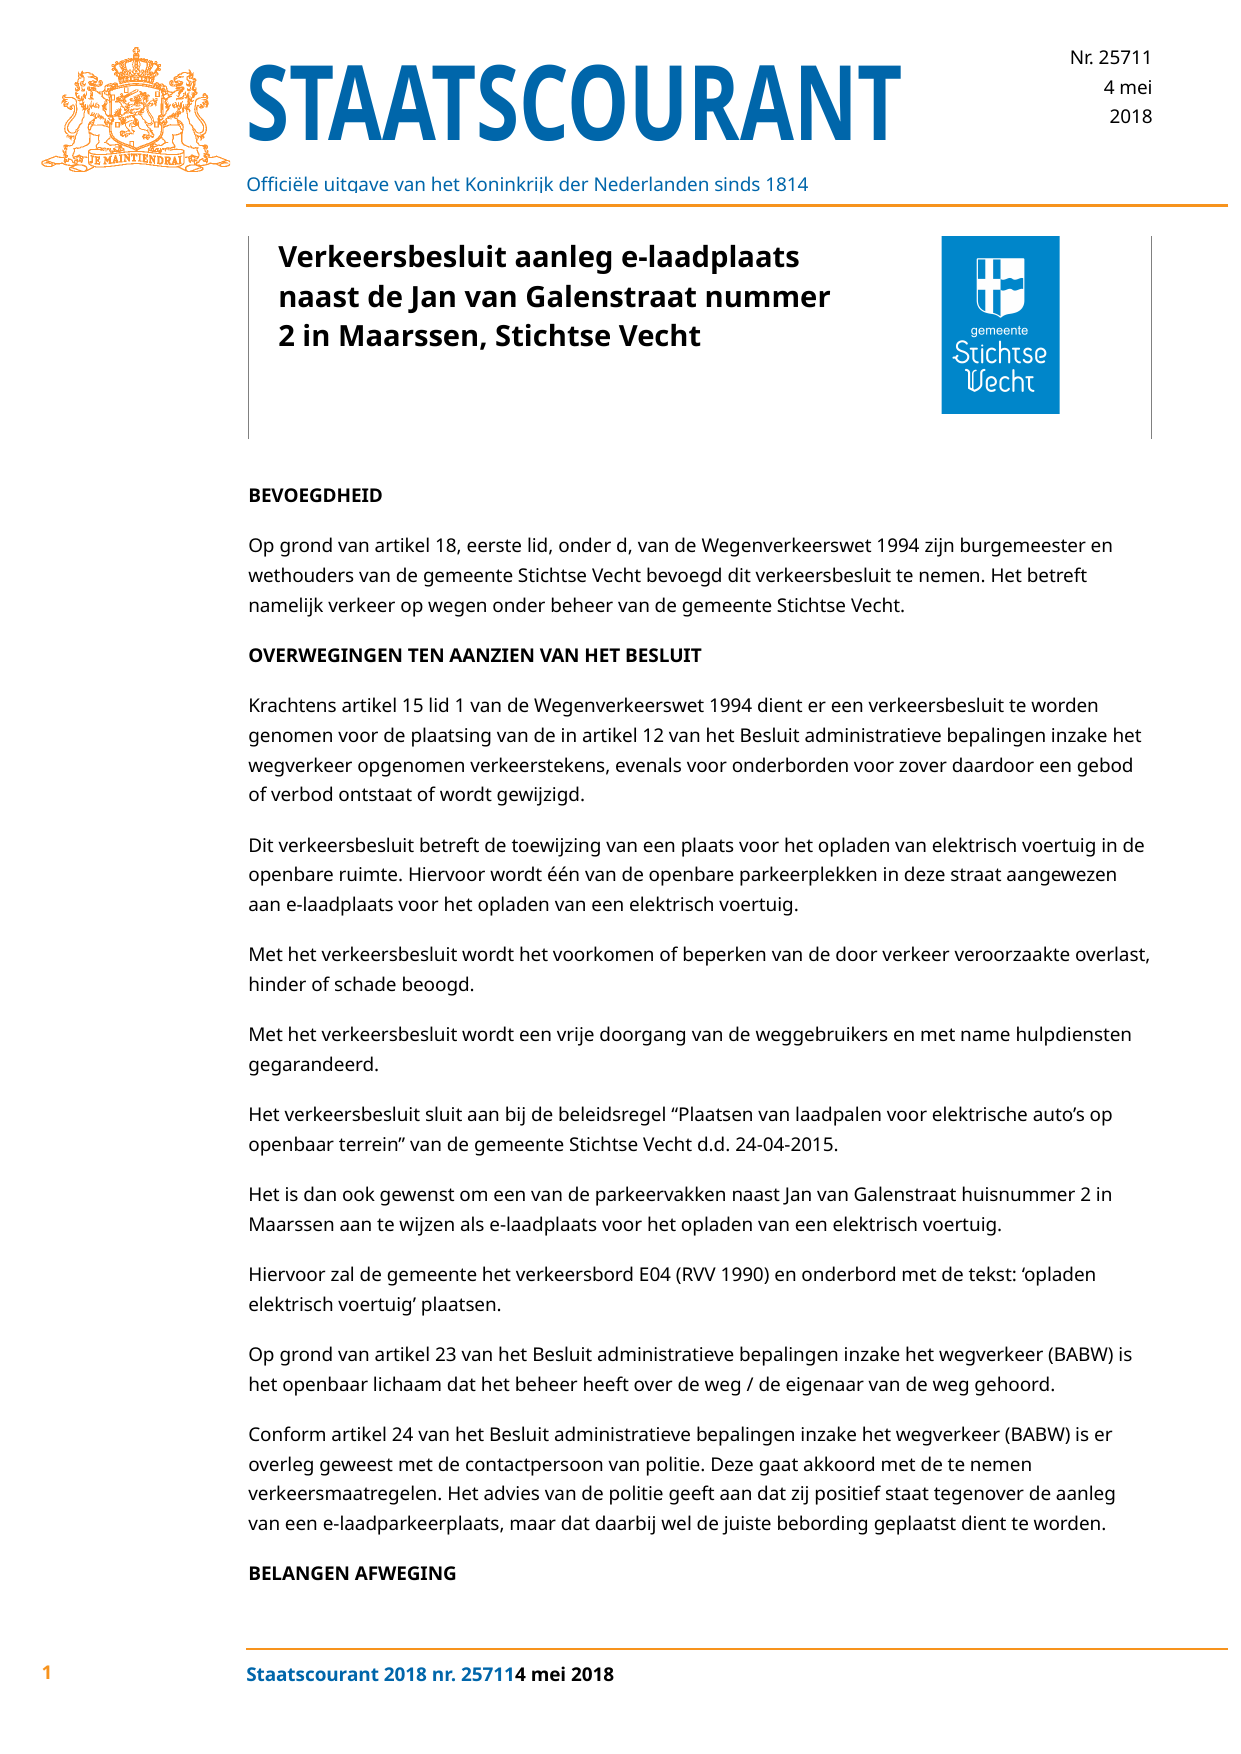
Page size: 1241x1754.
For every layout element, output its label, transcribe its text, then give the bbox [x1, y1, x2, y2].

text BEVOEGDHEID [248, 482, 1152, 508]
picture [1000, 289, 1024, 317]
picture [971, 348, 977, 359]
table_header Verkeersbesluit aanleg e-laadplaats naast de Jan van Galenstraat nummer 2 in Maarssen, Stichtse Vecht [249, 236, 850, 439]
text Met het verkeersbesluit wordt een vrije doorgang van de weggebruikers en met name hulpdiensten gegarandeerd. [248, 1021, 1152, 1077]
text Hiervoor zal de gemeente het verkeersbord E04 (RVV 1990) en onderbord met de tekst: ‘opladen elektrisch voertuig’ plaatsen. [248, 1261, 1152, 1317]
picture [41, 47, 231, 172]
table_header [850, 414, 1151, 439]
picture [1013, 370, 1020, 391]
picture [1013, 348, 1019, 359]
text Op grond van artikel 23 van het Besluit administratieve bepalingen inzake het wegverkeer (BABW) is het openbaar lichaam dat het beheer heeft over de weg / de eigenaar van de weg gehoord. [248, 1341, 1152, 1397]
picture [1001, 259, 1024, 279]
text Op grond van artikel 18, eerste lid, onder d, van de Wegenverkeerswet 1994 zijn burgemeester en wethouders van de gemeente Stichtse Vecht bevoegd dit verkeersbesluit te nemen. Het betreft namelijk verkeer op wegen onder beheer van de gemeente Stichtse Vecht. [248, 533, 1152, 618]
text Met het verkeersbesluit wordt het voorkomen of beperken van de door verkeer veroorzaakte overlast, hinder of schade beoogd. [248, 941, 1152, 997]
text Het verkeersbesluit sluit aan bij de beleidsregel “Plaatsen van laadpalen voor elektrische auto’s op openbaar terrein” van de gemeente Stichtse Vecht d.d. 24-04-2015. [248, 1101, 1152, 1157]
text BELANGEN AFWEGING [248, 1561, 1152, 1586]
text Dit verkeersbesluit betreft de toewijzing van een plaats voor het opladen van elektrisch voertuig in de openbare ruimte. Hiervoor wordt één van de openbare parkeerplekken in deze straat aangewezen aan e-laadplaats voor het opladen van een elektrisch voertuig. [248, 832, 1152, 917]
text Het is dan ook gewenst om een van de parkeervakken naast Jan van Galenstraat huisnummer 2 in Maarssen aan te wijzen als e-laadplaats voor het opladen van een elektrisch voertuig. [248, 1181, 1152, 1237]
picture [977, 259, 1000, 313]
table_header [850, 236, 941, 413]
text Krachtens artikel 15 lid 1 van de Wegenverkeerswet 1994 dient er een verkeersbesluit te worden genomen voor de plaatsing van de in artikel 12 van het Besluit administratieve bepalingen inzake het wegverkeer opgenomen verkeerstekens, evenals voor onderborden voor zover daardoor een gebod of verbod ontstaat of wordt gewijzigd. [248, 693, 1152, 807]
table_header [1060, 236, 1151, 413]
text OVERWEGINGEN TEN AANZIEN VAN HET BESLUIT [248, 642, 1152, 668]
picture [1027, 377, 1032, 389]
text Conform artikel 24 van het Besluit administratieve bepalingen inzake het wegverkeer (BABW) is er overleg geweest met de contactpersoon van politie. Deze gaat akkoord met de te nemen verkeersmaatregelen. Het advies van de politie geeft aan dat zij positief staat tegenover de aanleg van een e-laadparkeerplaats, maar dat daarbij wel de juiste bebording geplaatst dient te worden. [248, 1421, 1152, 1536]
